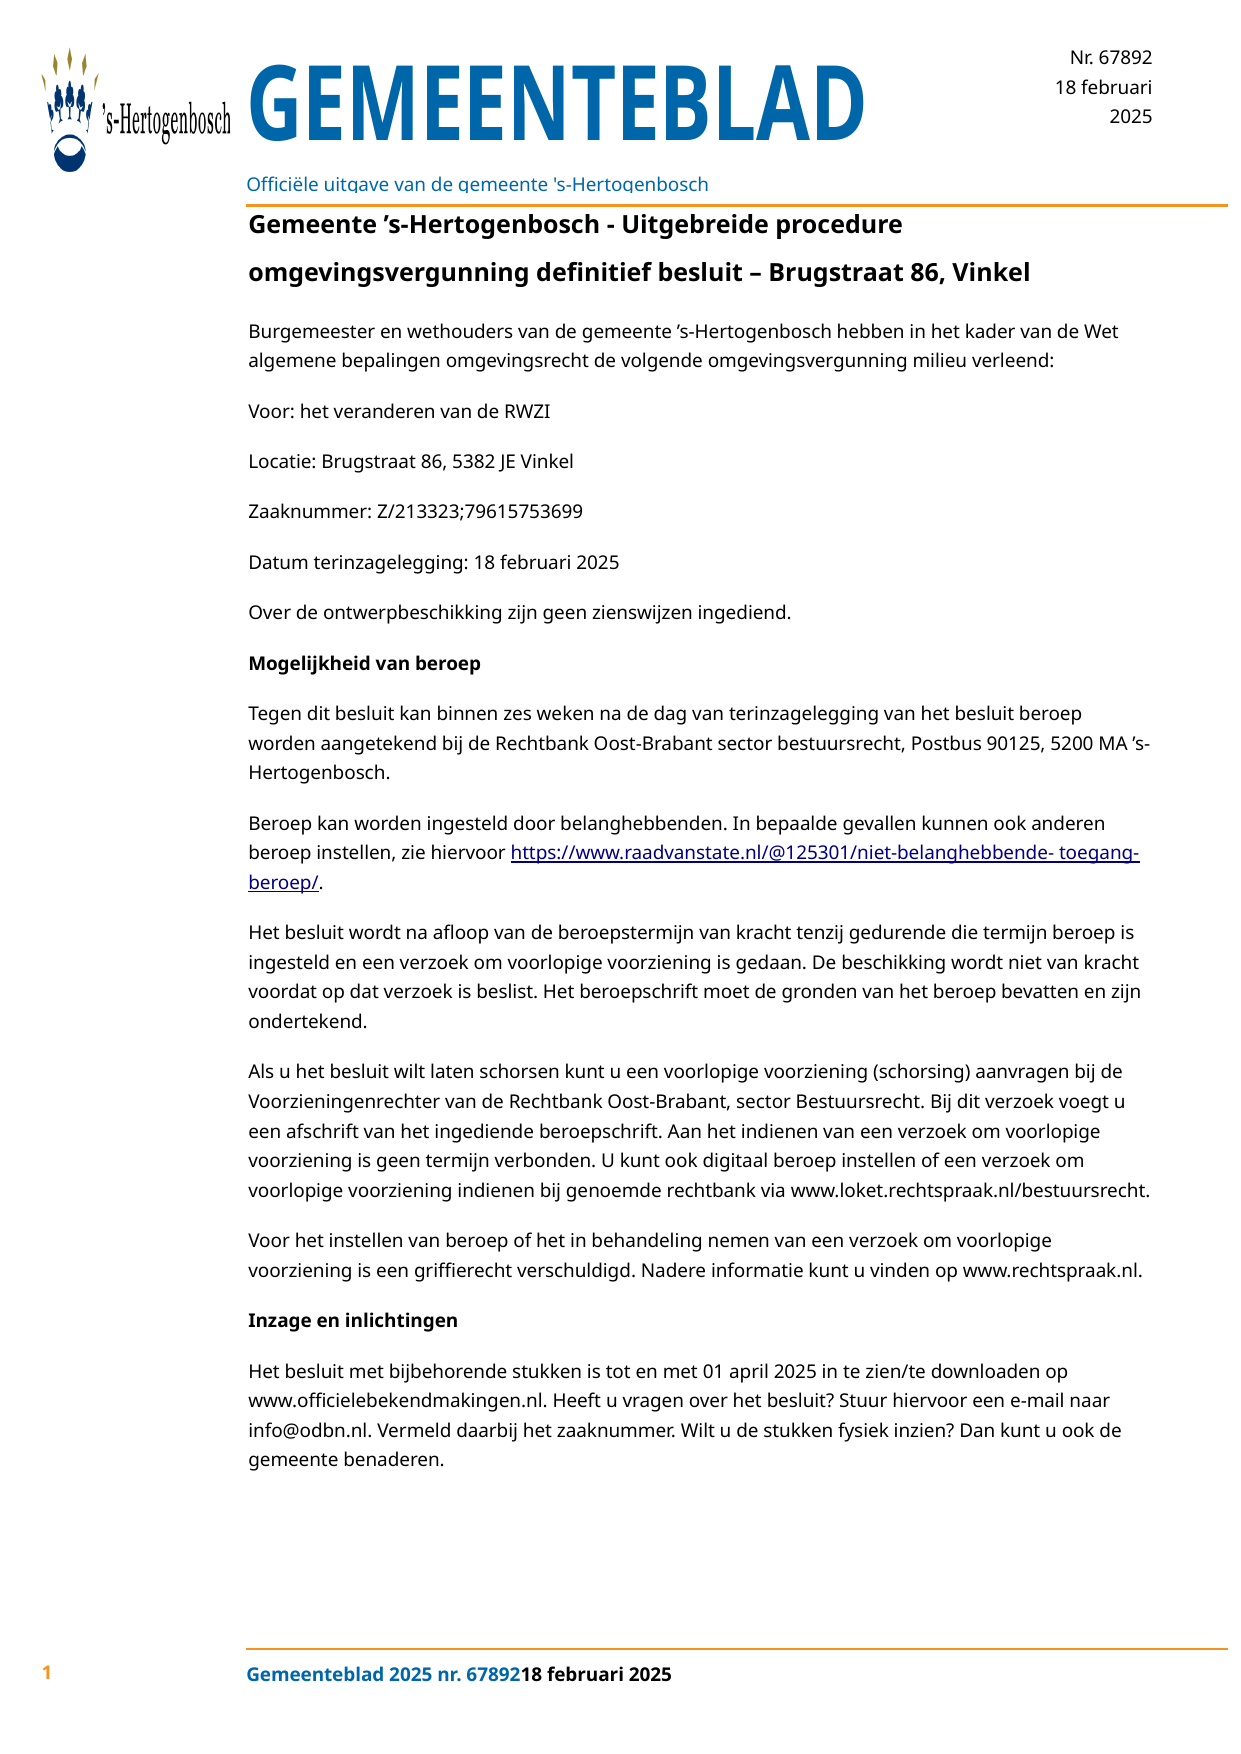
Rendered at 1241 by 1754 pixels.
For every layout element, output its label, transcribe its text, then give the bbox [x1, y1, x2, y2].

text Burgemeester en wethouders van de gemeente ’s-Hertogenbosch hebben in het kader van de Wet algemene bepalingen omgevingsrecht de volgende omgevingsvergunning milieu verleend: [248, 318, 1152, 373]
text Over de ontwerpbeschikking zijn geen zienswijzen ingediend. [248, 599, 1152, 625]
text Het besluit wordt na afloop van de beroepstermijn van kracht tenzij gedurende die termijn beroep is ingesteld en een verzoek om voorlopige voorziening is gedaan. De beschikking wordt niet van kracht voordat op dat verzoek is beslist. Het beroepschrift moet de gronden van het beroep bevatten en zijn ondertekend. [248, 919, 1152, 1034]
text Zaaknummer: Z/213323;79615753699 [248, 499, 1152, 524]
text Beroep kan worden ingesteld door belanghebbenden. In bepaalde gevallen kunnen ook anderen beroep instellen, zie hiervoor https://www.raadvanstate.nl/@125301/niet-belanghebbende- toegang-beroep/. [248, 810, 1152, 895]
text Het besluit met bijbehorende stukken is tot en met 01 april 2025 in te zien/te downloaden op www.officielebekendmakingen.nl. Heeft u vragen over het besluit? Stuur hiervoor een e-mail naar info@odbn.nl. Vermeld daarbij het zaaknummer. Wilt u de stukken fysiek inzien? Dan kunt u ook de gemeente benaderen. [248, 1358, 1152, 1472]
text Datum terinzagelegging: 18 februari 2025 [248, 549, 1152, 575]
text Mogelijkheid van beroep [248, 650, 1152, 676]
text Gemeente ’s-Hertogenbosch - Uitgebreide procedure omgevingsvergunning definitief besluit – Brugstraat 86, Vinkel [248, 207, 1152, 288]
picture [41, 47, 231, 172]
text Voor het instellen van beroep of het in behandeling nemen van een verzoek om voorlopige voorziening is een griffierecht verschuldigd. Nadere informatie kunt u vinden op www.rechtspraak.nl. [248, 1227, 1152, 1283]
text Voor: het veranderen van de RWZI [248, 398, 1152, 424]
text Tegen dit besluit kan binnen zes weken na de dag van terinzagelegging van het besluit beroep worden aangetekend bij de Rechtbank Oost-Brabant sector bestuursrecht, Postbus 90125, 5200 MA ’s-Hertogenbosch. [248, 700, 1152, 785]
text Inzage en inlichtingen [248, 1307, 1152, 1333]
text Locatie: Brugstraat 86, 5382 JE Vinkel [248, 448, 1152, 474]
text Als u het besluit wilt laten schorsen kunt u een voorlopige voorziening (schorsing) aanvragen bij de Voorzieningenrechter van de Rechtbank Oost-Brabant, sector Bestuursrecht. Bij dit verzoek voegt u een afschrift van het ingediende beroepschrift. Aan het indienen van een verzoek om voorlopige voorziening is geen termijn verbonden. U kunt ook digitaal beroep instellen of een verzoek om voorlopige voorziening indienen bij genoemde rechtbank via www.loket.rechtspraak.nl/bestuursrecht. [248, 1059, 1152, 1203]
